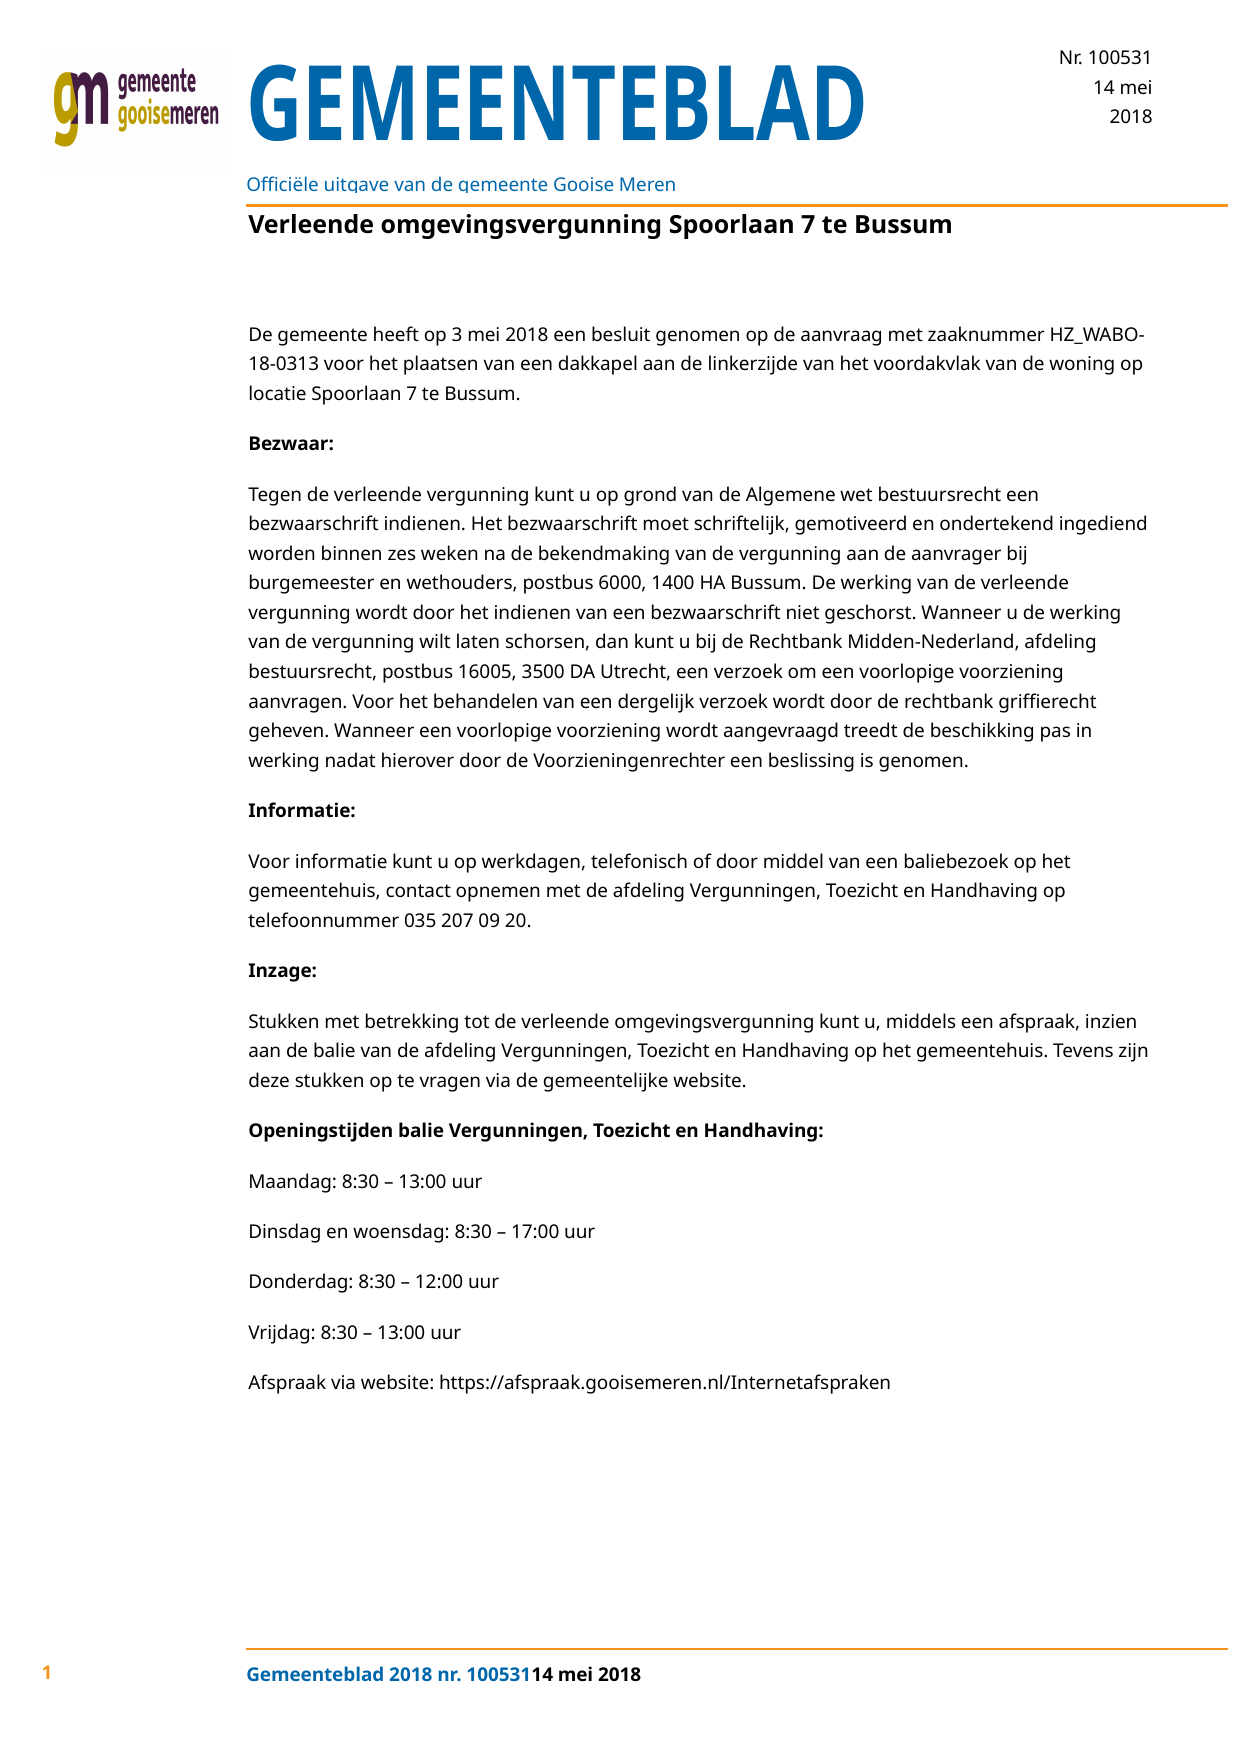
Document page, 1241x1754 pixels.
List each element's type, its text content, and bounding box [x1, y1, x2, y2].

text Stukken met betrekking tot de verleende omgevingsvergunning kunt u, middels een afspraak, inzien aan de balie van de afdeling Vergunningen, Toezicht en Handhaving op het gemeentehuis. Tevens zijn deze stukken op te vragen via de gemeentelijke website. [248, 1008, 1152, 1093]
text Afspraak via website: https://afspraak.gooisemeren.nl/Internetafspraken [248, 1369, 1152, 1395]
picture [41, 47, 231, 172]
text Maandag: 8:30 – 13:00 uur [248, 1168, 1152, 1193]
text Dinsdag en woensdag: 8:30 – 17:00 uur [248, 1218, 1152, 1244]
text Voor informatie kunt u op werkdagen, telefonisch of door middel van een baliebezoek op het gemeentehuis, contact opnemen met de afdeling Vergunningen, Toezicht en Handhaving op telefoonnummer 035 207 09 20. [248, 848, 1152, 933]
text Tegen de verleende vergunning kunt u op grond van de Algemene wet bestuursrecht een bezwaarschrift indienen. Het bezwaarschrift moet schriftelijk, gemotiveerd en ondertekend ingediend worden binnen zes weken na de bekendmaking van de vergunning aan de aanvrager bij burgemeester en wethouders, postbus 6000, 1400 HA Bussum. De werking van de verleende vergunning wordt door het indienen van een bezwaarschrift niet geschorst. Wanneer u de werking van de vergunning wilt laten schorsen, dan kunt u bij de Rechtbank Midden-Nederland, afdeling bestuursrecht, postbus 16005, 3500 DA Utrecht, een verzoek om een voorlopige voorziening aanvragen. Voor het behandelen van een dergelijk verzoek wordt door de rechtbank griffierecht geheven. Wanneer een voorlopige voorziening wordt aangevraagd treedt de beschikking pas in werking nadat hierover door de Voorzieningenrechter een beslissing is genomen. [248, 481, 1152, 773]
text Verleende omgevingsvergunning Spoorlaan 7 te Bussum [248, 207, 1152, 241]
text Vrijdag: 8:30 – 13:00 uur [248, 1319, 1152, 1345]
text Bezwaar: [248, 430, 1152, 456]
text Donderdag: 8:30 – 12:00 uur [248, 1269, 1152, 1294]
text Informatie: [248, 797, 1152, 823]
text De gemeente heeft op 3 mei 2018 een besluit genomen op de aanvraag met zaaknummer HZ_WABO-18-0313 voor het plaatsen van een dakkapel aan de linkerzijde van het voordakvlak van de woning op locatie Spoorlaan 7 te Bussum. [248, 321, 1152, 406]
text Inzage: [248, 957, 1152, 983]
text Openingstijden balie Vergunningen, Toezicht en Handhaving: [248, 1117, 1152, 1143]
